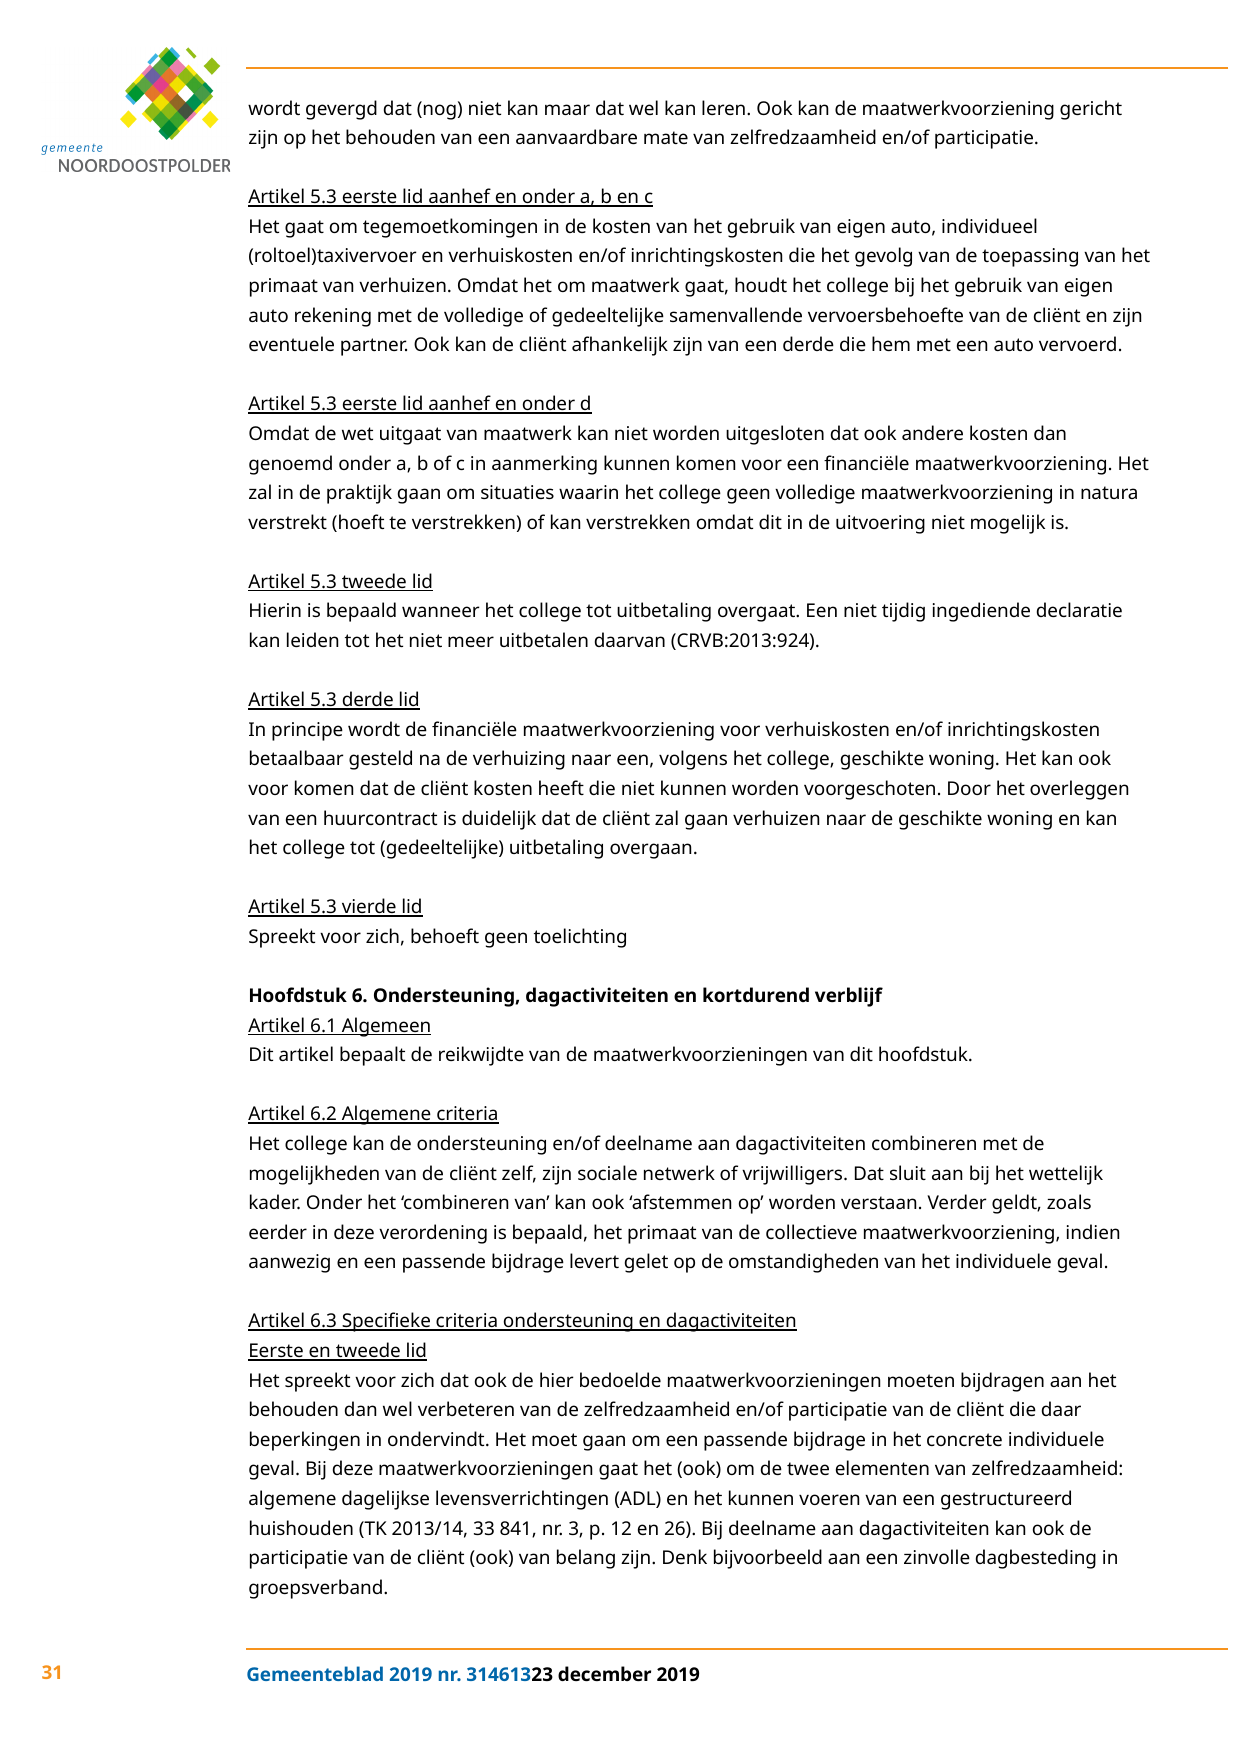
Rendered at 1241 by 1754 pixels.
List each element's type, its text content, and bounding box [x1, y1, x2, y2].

text Artikel 6.1 Algemeen [248, 1012, 1152, 1038]
text Artikel 5.3 derde lid [248, 686, 1152, 712]
text Eerste en tweede lid [248, 1337, 1152, 1363]
text wordt gevergd dat (nog) niet kan maar dat wel kan leren. Ook kan de maatwerkvoorziening gericht zijn op het behouden van een aanvaardbare mate van zelfredzaamheid en/of participatie. [248, 95, 1152, 150]
text Hoofdstuk 6. Ondersteuning, dagactiviteiten en kortdurend verblijf [248, 982, 1152, 1008]
text Artikel 5.3 tweede lid [248, 568, 1152, 594]
text Artikel 5.3 vierde lid [248, 893, 1152, 919]
text Artikel 5.3 eerste lid aanhef en onder a, b en c [248, 183, 1152, 209]
text Dit artikel bepaalt de reikwijdte van de maatwerkvoorzieningen van dit hoofdstuk. [248, 1041, 1152, 1067]
text Het spreekt voor zich dat ook de hier bedoelde maatwerkvoorzieningen moeten bijdragen aan het behouden dan wel verbeteren van de zelfredzaamheid en/of participatie van de cliënt die daar beperkingen in ondervindt. Het moet gaan om een passende bijdrage in het concrete individuele geval. Bij deze maatwerkvoorzieningen gaat het (ook) om de twee elementen van zelfredzaamheid: algemene dagelijkse levensverrichtingen (ADL) en het kunnen voeren van een gestructureerd huishouden (TK 2013/14, 33 841, nr. 3, p. 12 en 26). Bij deelname aan dagactiviteiten kan ook de participatie van de cliënt (ook) van belang zijn. Denk bijvoorbeeld aan een zinvolle dagbesteding in groepsverband. [248, 1367, 1152, 1600]
text Spreekt voor zich, behoeft geen toelichting [248, 923, 1152, 949]
text Omdat de wet uitgaat van maatwerk kan niet worden uitgesloten dat ook andere kosten dan genoemd onder a, b of c in aanmerking kunnen komen voor een financiële maatwerkvoorziening. Het zal in de praktijk gaan om situaties waarin het college geen volledige maatwerkvoorziening in natura verstrekt (hoeft te verstrekken) of kan verstrekken omdat dit in de uitvoering niet mogelijk is. [248, 420, 1152, 535]
text Artikel 6.2 Algemene criteria [248, 1101, 1152, 1126]
text Het college kan de ondersteuning en/of deelname aan dagactiviteiten combineren met de mogelijkheden van de cliënt zelf, zijn sociale netwerk of vrijwilligers. Dat sluit aan bij het wettelijk kader. Onder het ‘combineren van’ kan ook ‘afstemmen op’ worden verstaan. Verder geldt, zoals eerder in deze verordening is bepaald, het primaat van de collectieve maatwerkvoorziening, indien aanwezig en een passende bijdrage levert gelet op de omstandigheden van het individuele geval. [248, 1130, 1152, 1274]
text Artikel 5.3 eerste lid aanhef en onder d [248, 391, 1152, 416]
text Hierin is bepaald wanneer het college tot uitbetaling overgaat. Een niet tijdig ingediende declaratie kan leiden tot het niet meer uitbetalen daarvan (CRVB:2013:924). [248, 598, 1152, 653]
picture [41, 47, 231, 172]
text In principe wordt de financiële maatwerkvoorziening voor verhuiskosten en/of inrichtingskosten betaalbaar gesteld na de verhuizing naar een, volgens het college, geschikte woning. Het kan ook voor komen dat de cliënt kosten heeft die niet kunnen worden voorgeschoten. Door het overleggen van een huurcontract is duidelijk dat de cliënt zal gaan verhuizen naar de geschikte woning en kan het college tot (gedeeltelijke) uitbetaling overgaan. [248, 716, 1152, 860]
text Artikel 6.3 Specifieke criteria ondersteuning en dagactiviteiten [248, 1308, 1152, 1333]
text Het gaat om tegemoetkomingen in de kosten van het gebruik van eigen auto, individueel (roltoel)taxivervoer en verhuiskosten en/of inrichtingskosten die het gevolg van de toepassing van het primaat van verhuizen. Omdat het om maatwerk gaat, houdt het college bij het gebruik van eigen auto rekening met de volledige of gedeeltelijke samenvallende vervoersbehoefte van de cliënt en zijn eventuele partner. Ook kan de cliënt afhankelijk zijn van een derde die hem met een auto vervoerd. [248, 213, 1152, 357]
